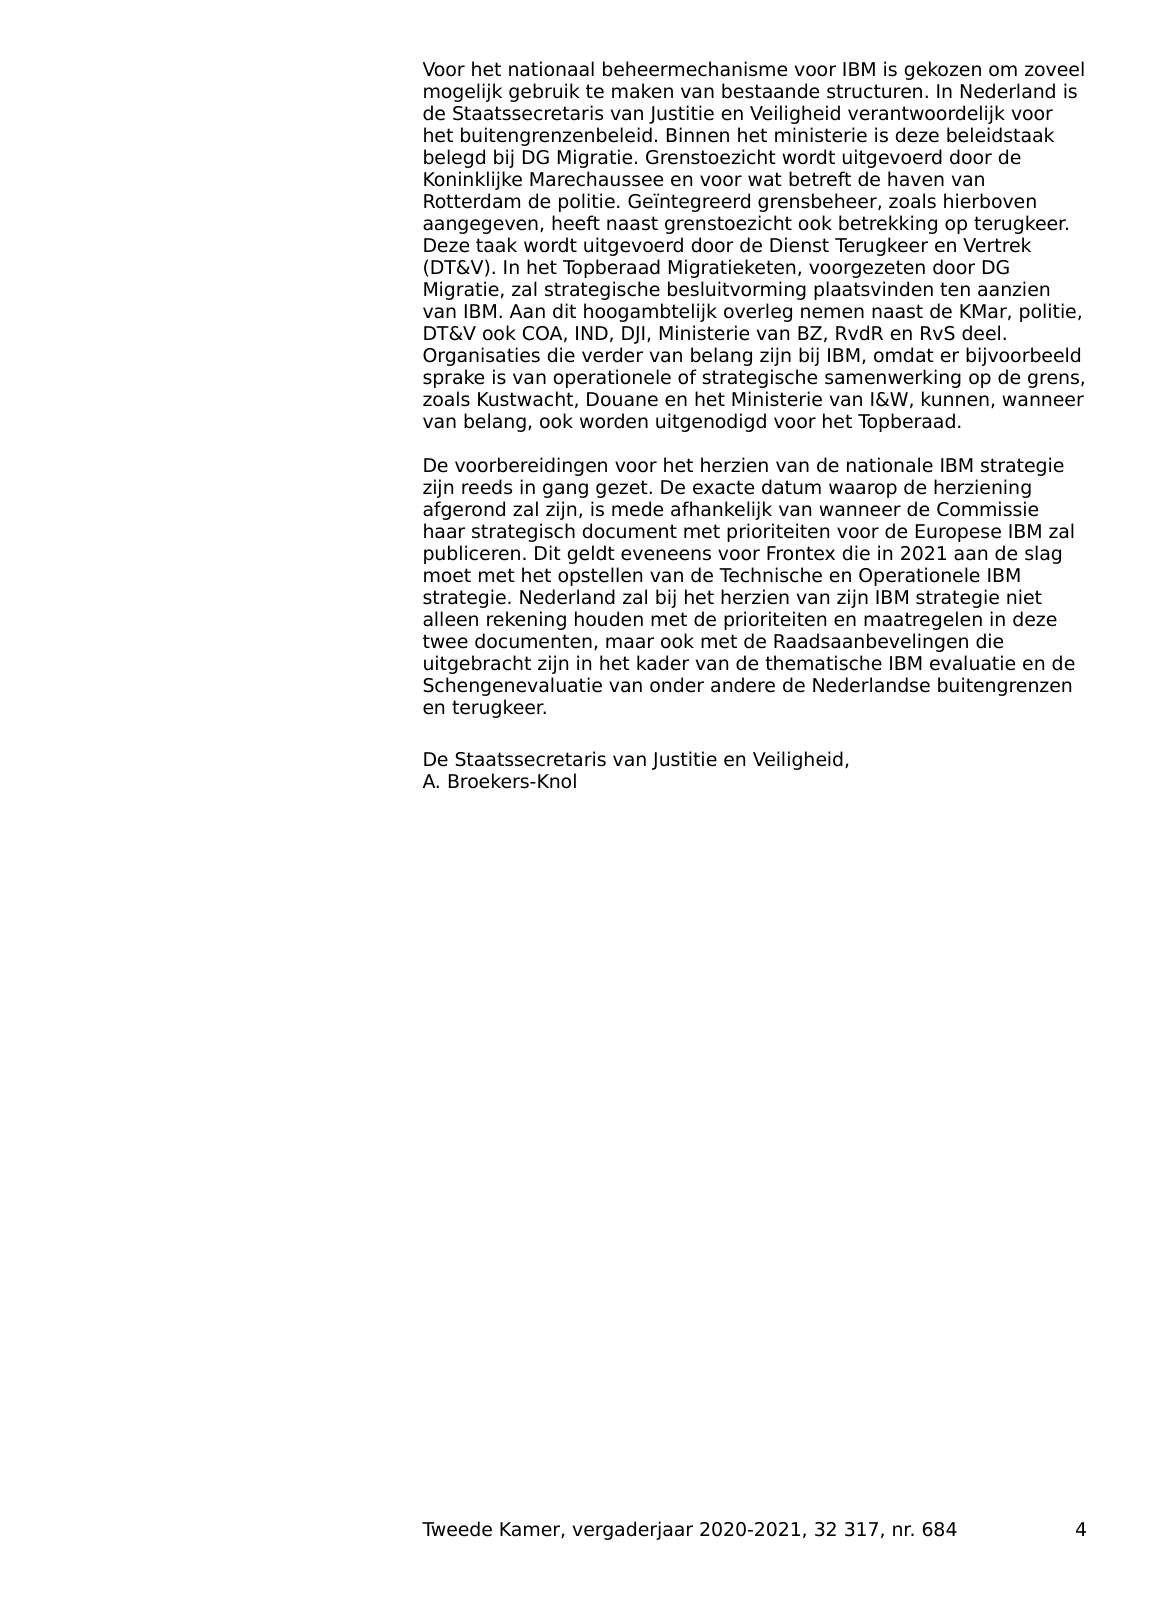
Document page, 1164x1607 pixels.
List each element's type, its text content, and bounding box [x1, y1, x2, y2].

text De Staatssecretaris van Justitie en Veiligheid, A. Broekers-Knol [422, 749, 1087, 793]
text Voor het nationaal beheermechanisme voor IBM is gekozen om zoveel mogelijk gebruik te maken van bestaande structuren. In Nederland is de Staatssecretaris van Justitie en Veiligheid verantwoordelijk voor het buitengrenzenbeleid. Binnen het ministerie is deze beleidstaak belegd bij DG Migratie. Grenstoezicht wordt uitgevoerd door de Koninklijke Marechaussee en voor wat betreft de haven van Rotterdam de politie. Geïntegreerd grensbeheer, zoals hierboven aangegeven, heeft naast grenstoezicht ook betrekking op terugkeer. Deze taak wordt uitgevoerd door de Dienst Terugkeer en Vertrek (DT&V). In het Topberaad Migratieketen, voorgezeten door DG Migratie, zal strategische besluitvorming plaatsvinden ten aanzien van IBM. Aan dit hoogambtelijk overleg nemen naast de KMar, politie, DT&V ook COA, IND, DJI, Ministerie van BZ, RvdR en RvS deel. Organisaties die verder van belang zijn bij IBM, omdat er bijvoorbeeld sprake is van operationele of strategische samenwerking op de grens, zoals Kustwacht, Douane en het Ministerie van I&W, kunnen, wanneer van belang, ook worden uitgenodigd voor het Topberaad. [422, 59, 1087, 433]
text De voorbereidingen voor het herzien van de nationale IBM strategie zijn reeds in gang gezet. De exacte datum waarop de herziening afgerond zal zijn, is mede afhankelijk van wanneer de Commissie haar strategisch document met prioriteiten voor de Europese IBM zal publiceren. Dit geldt eveneens voor Frontex die in 2021 aan de slag moet met het opstellen van de Technische en Operationele IBM strategie. Nederland zal bij het herzien van zijn IBM strategie niet alleen rekening houden met de prioriteiten en maatregelen in deze twee documenten, maar ook met de Raadsaanbevelingen die uitgebracht zijn in het kader van de thematische IBM evaluatie en de Schengenevaluatie van onder andere de Nederlandse buitengrenzen en terugkeer. [422, 455, 1087, 719]
